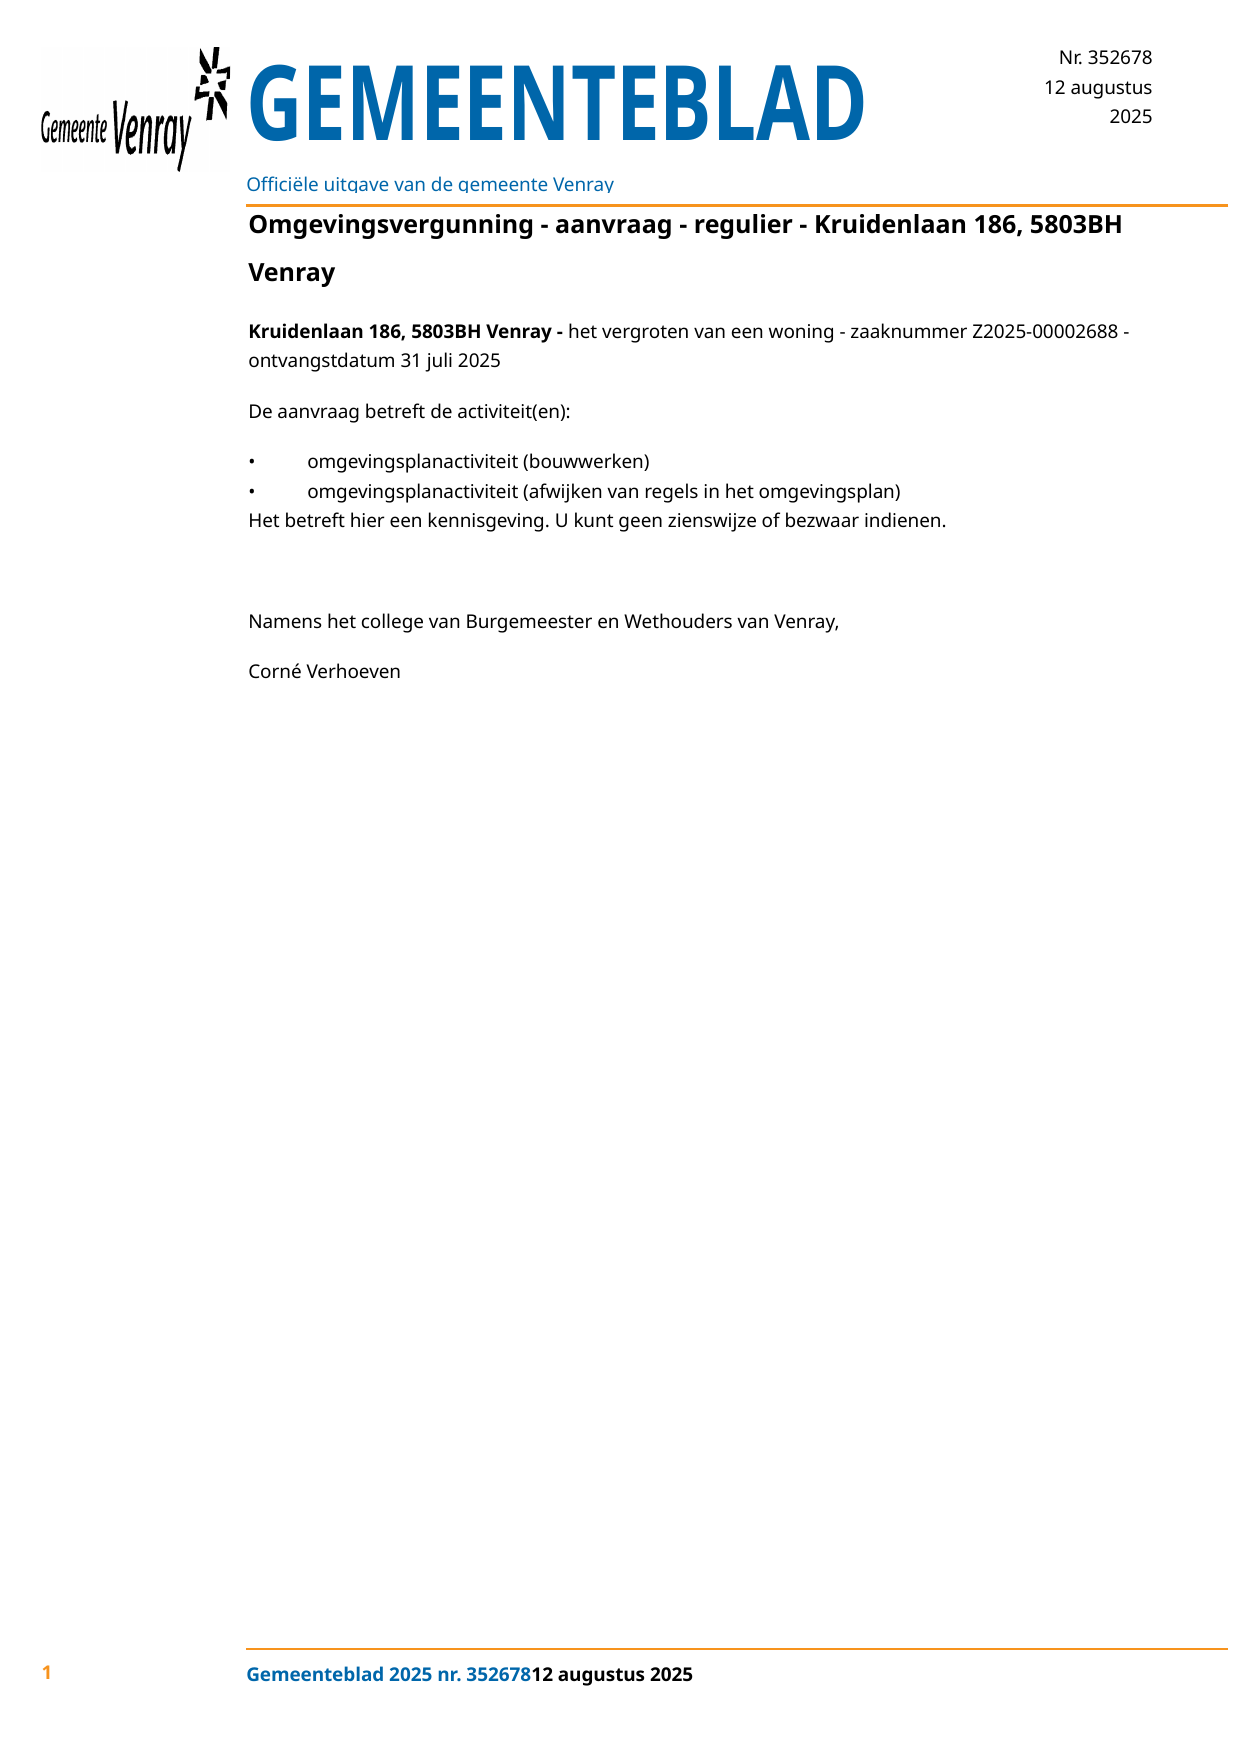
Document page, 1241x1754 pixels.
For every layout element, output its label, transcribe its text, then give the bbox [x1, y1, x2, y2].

text De aanvraag betreft de activiteit(en): [248, 398, 1152, 424]
list omgevingsplanactiviteit (bouwwerken) [248, 448, 1152, 474]
list omgevingsplanactiviteit (afwijken van regels in het omgevingsplan) [248, 478, 1152, 504]
text Omgevingsvergunning - aanvraag - regulier - Kruidenlaan 186, 5803BH Venray [248, 207, 1152, 288]
text Kruidenlaan 186, 5803BH Venray - het vergroten van een woning - zaaknummer Z2025-00002688 - ontvangstdatum 31 juli 2025 [248, 318, 1152, 373]
text Namens het college van Burgemeester en Wethouders van Venray, [248, 608, 1152, 634]
picture [41, 47, 231, 172]
text Corné Verhoeven [248, 659, 1152, 684]
text Het betreft hier een kennisgeving. U kunt geen zienswijze of bezwaar indienen. [248, 507, 1152, 533]
